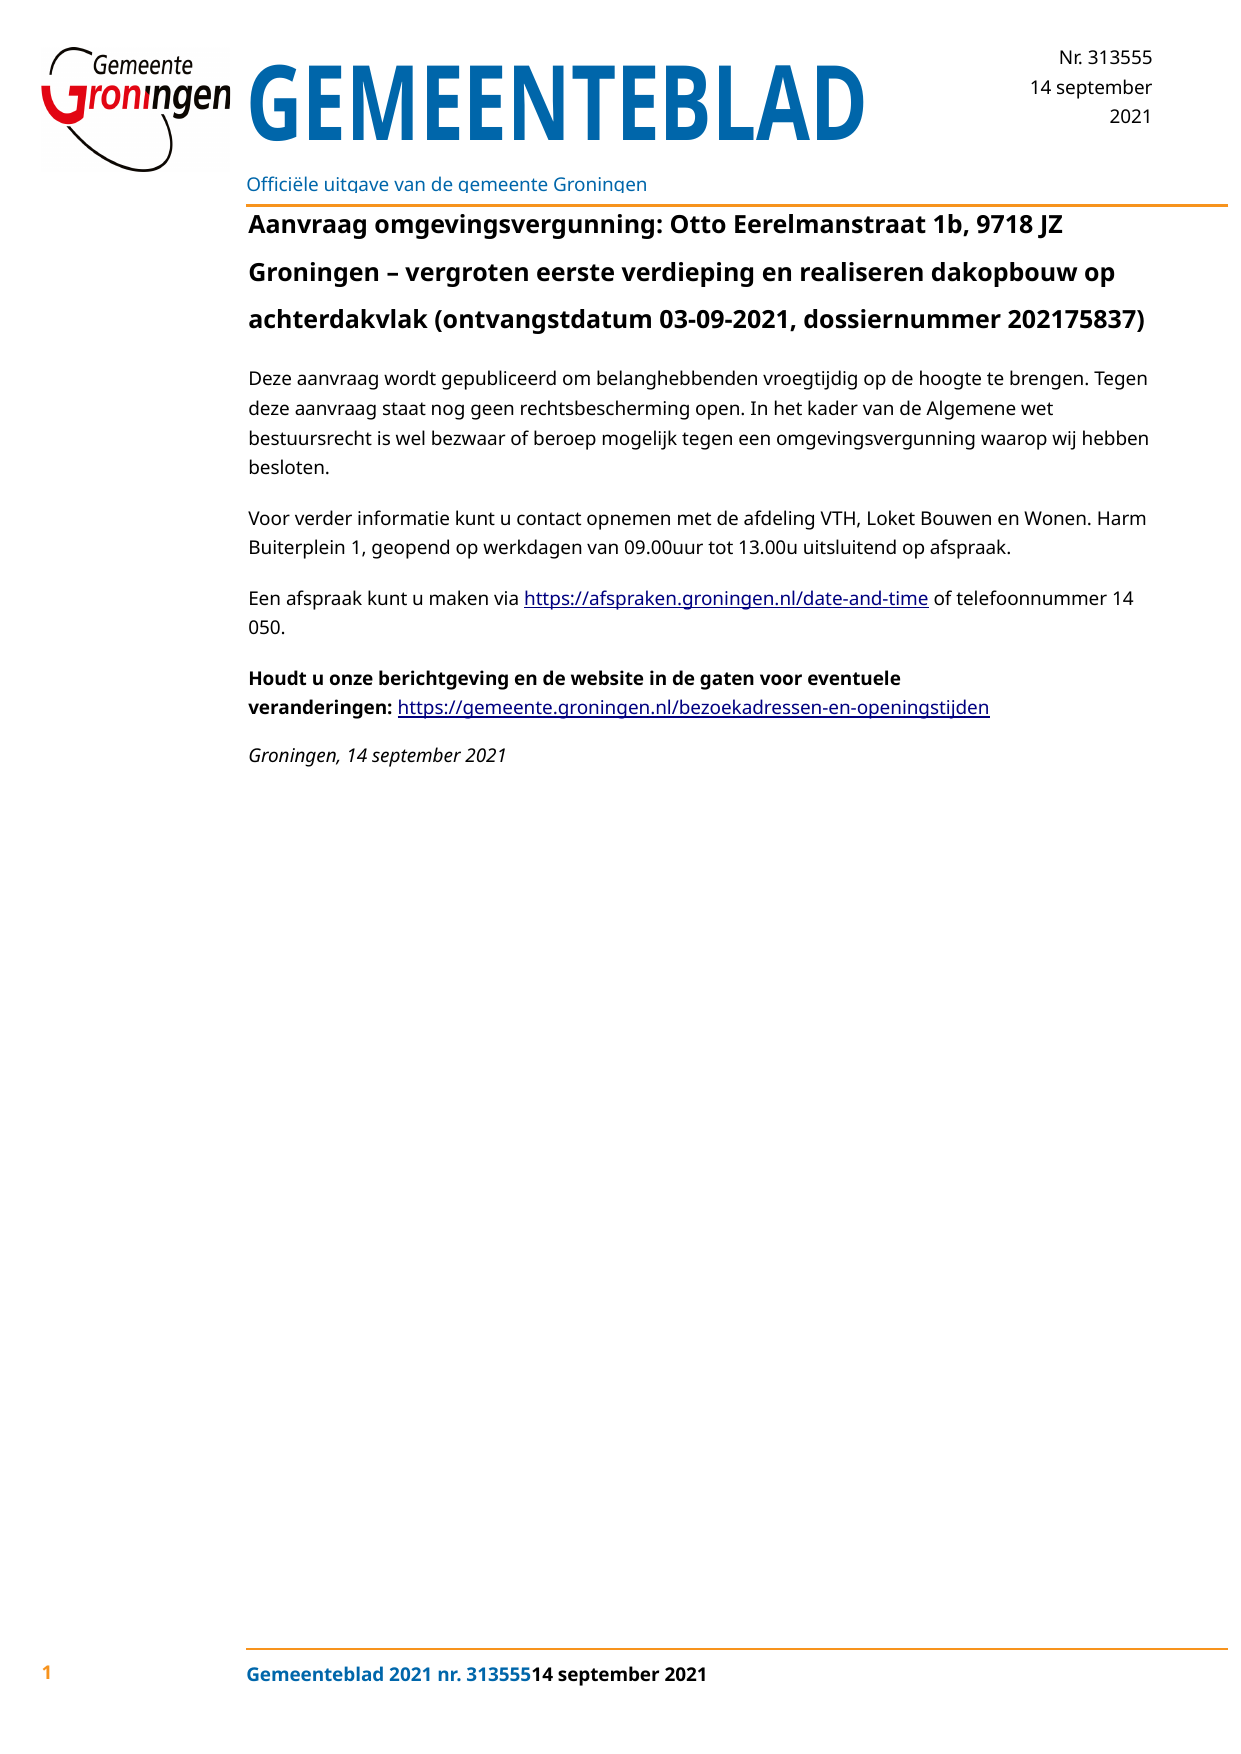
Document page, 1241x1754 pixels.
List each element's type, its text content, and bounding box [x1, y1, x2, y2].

picture [41, 47, 231, 172]
text Deze aanvraag wordt gepubliceerd om belanghebbenden vroegtijdig op de hoogte te brengen. Tegen deze aanvraag staat nog geen rechtsbescherming open. In het kader van de Algemene wet bestuursrecht is wel bezwaar of beroep mogelijk tegen een omgevingsvergunning waarop wij hebben besloten. [248, 366, 1152, 480]
text Groningen, 14 september 2021 [248, 742, 1152, 768]
text Aanvraag omgevingsvergunning: Otto Eerelmanstraat 1b, 9718 JZ Groningen – vergroten eerste verdieping en realiseren dakopbouw op achterdakvlak (ontvangstdatum 03-09-2021, dossiernummer 202175837) [248, 207, 1152, 336]
text Houdt u onze berichtgeving en de website in de gaten voor eventuele veranderingen: https://gemeente.groningen.nl/bezoekadressen-en-openingstijden [248, 665, 1152, 720]
text Voor verder informatie kunt u contact opnemen met de afdeling VTH, Loket Bouwen en Wonen. Harm Buiterplein 1, geopend op werkdagen van 09.00uur tot 13.00u uitsluitend op afspraak. [248, 505, 1152, 560]
text Een afspraak kunt u maken via https://afspraken.groningen.nl/date-and-time of telefoonnummer 14 050. [248, 585, 1152, 640]
